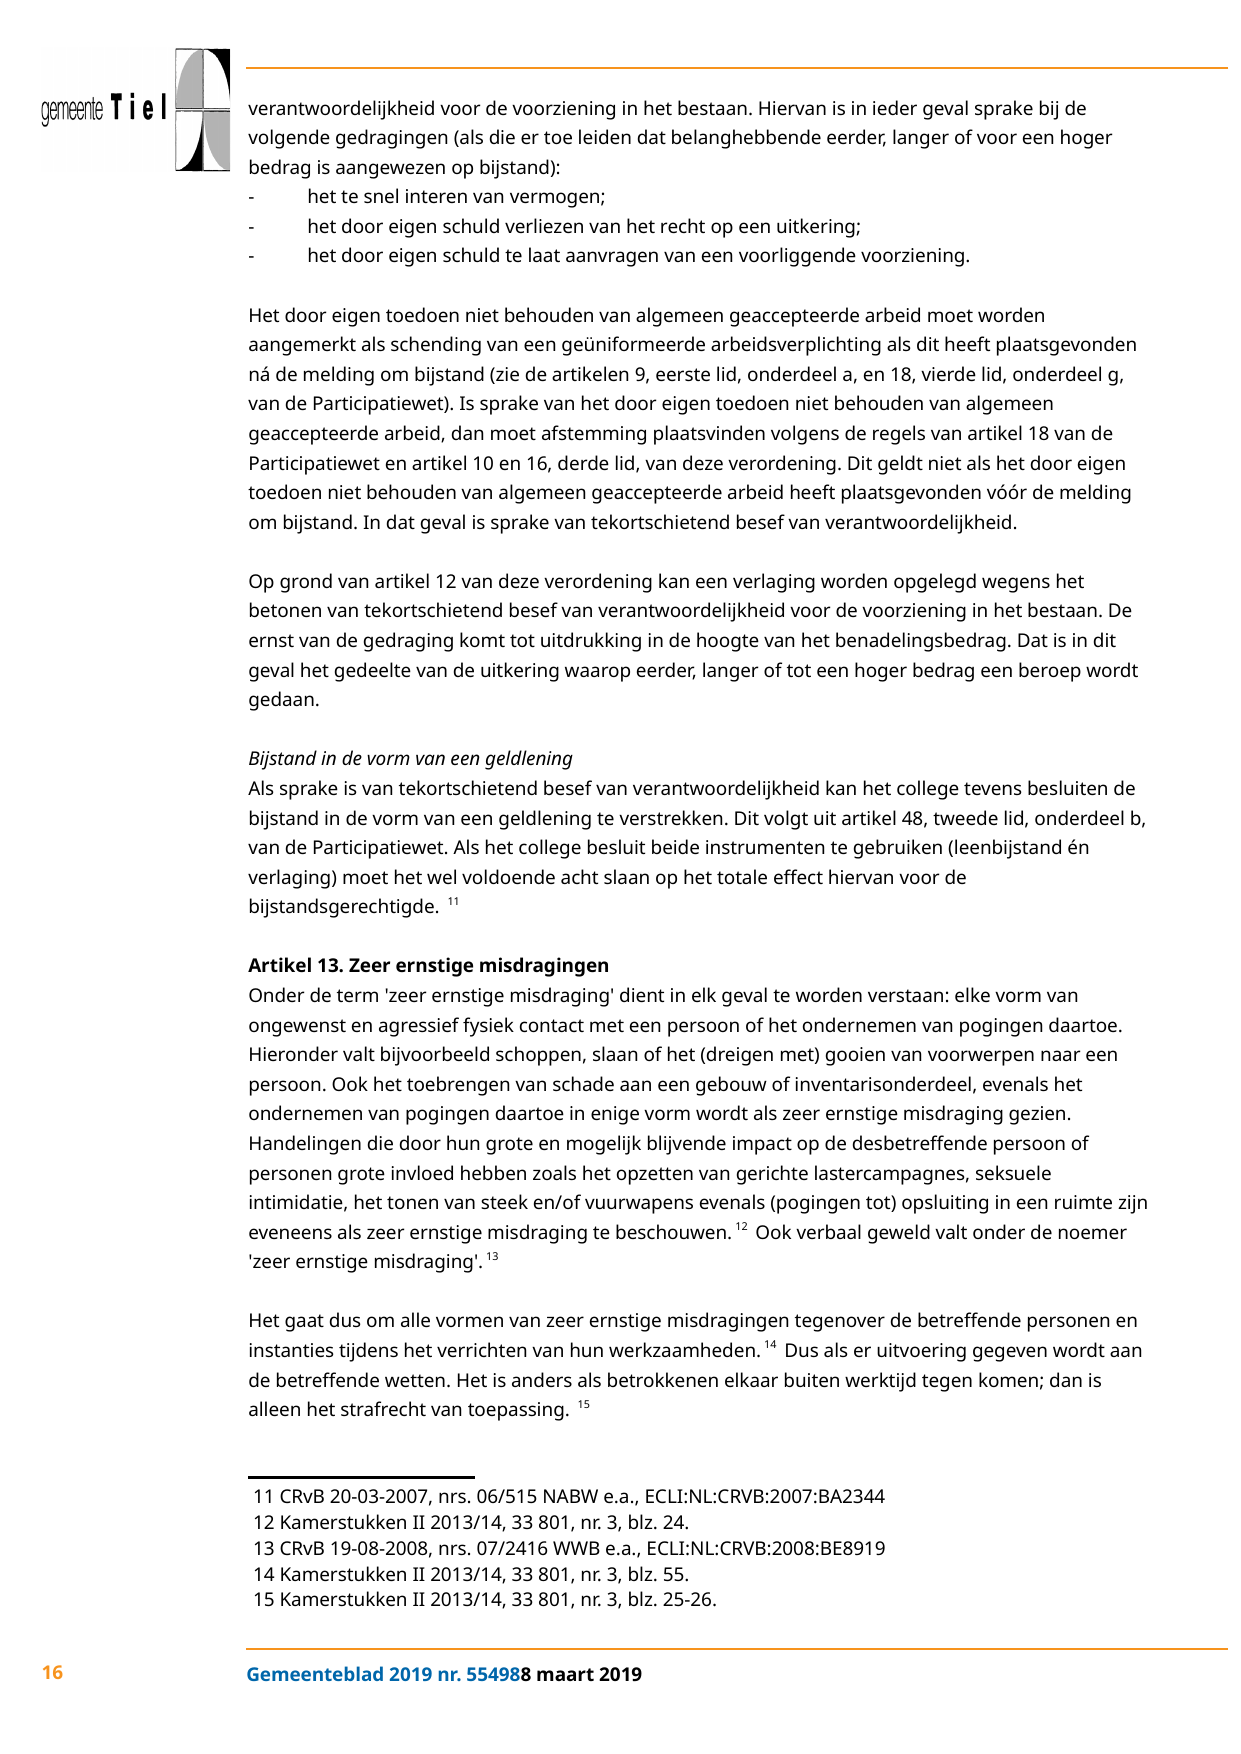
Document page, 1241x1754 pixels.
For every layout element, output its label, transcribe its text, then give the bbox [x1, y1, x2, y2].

text verantwoordelijkheid voor de voorziening in het bestaan. Hiervan is in ieder geval sprake bij de volgende gedragingen (als die er toe leiden dat belanghebbende eerder, langer of voor een hoger bedrag is aangewezen op bijstand): [248, 95, 1152, 180]
text Het door eigen toedoen niet behouden van algemeen geaccepteerde arbeid moet worden aangemerkt als schending van een geüniformeerde arbeidsverplichting als dit heeft plaatsgevonden ná de melding om bijstand (zie de artikelen 9, eerste lid, onderdeel a, en 18, vierde lid, onderdeel g, van de Participatiewet). Is sprake van het door eigen toedoen niet behouden van algemeen geaccepteerde arbeid, dan moet afstemming plaatsvinden volgens de regels van artikel 18 van de Participatiewet en artikel 10 en 16, derde lid, van deze verordening. Dit geldt niet als het door eigen toedoen niet behouden van algemeen geaccepteerde arbeid heeft plaatsgevonden vóór de melding om bijstand. In dat geval is sprake van tekortschietend besef van verantwoordelijkheid. [248, 302, 1152, 535]
picture [41, 47, 231, 172]
text Artikel 13. Zeer ernstige misdragingen [248, 953, 1152, 978]
text Kamerstukken II 2013/14, 33 801, nr. 3, blz. 24. [248, 1509, 1152, 1535]
list het door eigen schuld te laat aanvragen van een voorliggende voorziening. [248, 243, 1152, 268]
text Bijstand in de vorm van een geldlening [248, 746, 1152, 771]
text Het gaat dus om alle vormen van zeer ernstige misdragingen tegenover de betreffende personen en instanties tijdens het verrichten van hun werkzaamheden. Dus als er uitvoering gegeven wordt aan de betreffende wetten. Het is anders als betrokkenen elkaar buiten werktijd tegen komen; dan is alleen het strafrecht van toepassing. [248, 1308, 1152, 1422]
list het te snel interen van vermogen; [248, 183, 1152, 209]
text Op grond van artikel 12 van deze verordening kan een verlaging worden opgelegd wegens het betonen van tekortschietend besef van verantwoordelijkheid voor de voorziening in het bestaan. De ernst van de gedraging komt tot uitdrukking in de hoogte van het benadelingsbedrag. Dat is in dit geval het gedeelte van de uitkering waarop eerder, langer of tot een hoger bedrag een beroep wordt gedaan. [248, 568, 1152, 712]
list het door eigen schuld verliezen van het recht op een uitkering; [248, 213, 1152, 239]
text CRvB 19-08-2008, nrs. 07/2416 WWB e.a., ECLI:NL:CRVB:2008:BE8919 [248, 1535, 1152, 1561]
text Als sprake is van tekortschietend besef van verantwoordelijkheid kan het college tevens besluiten de bijstand in de vorm van een geldlening te verstrekken. Dit volgt uit artikel 48, tweede lid, onderdeel b, van de Participatiewet. Als het college besluit beide instrumenten te gebruiken (leenbijstand én verlaging) moet het wel voldoende acht slaan op het totale effect hiervan voor de bijstandsgerechtigde. [248, 775, 1152, 919]
text Kamerstukken II 2013/14, 33 801, nr. 3, blz. 25-26. [248, 1586, 1152, 1612]
text CRvB 20-03-2007, nrs. 06/515 NABW e.a., ECLI:NL:CRVB:2007:BA2344 [248, 1483, 1152, 1509]
text Kamerstukken II 2013/14, 33 801, nr. 3, blz. 55. [248, 1561, 1152, 1586]
text Onder de term 'zeer ernstige misdraging' dient in elk geval te worden verstaan: elke vorm van ongewenst en agressief fysiek contact met een persoon of het ondernemen van pogingen daartoe. Hieronder valt bijvoorbeeld schoppen, slaan of het (dreigen met) gooien van voorwerpen naar een persoon. Ook het toebrengen van schade aan een gebouw of inventarisonderdeel, evenals het ondernemen van pogingen daartoe in enige vorm wordt als zeer ernstige misdraging gezien. Handelingen die door hun grote en mogelijk blijvende impact op de desbetreffende persoon of personen grote invloed hebben zoals het opzetten van gerichte lastercampagnes, seksuele intimidatie, het tonen van steek en/of vuurwapens evenals (pogingen tot) opsluiting in een ruimte zijn eveneens als zeer ernstige misdraging te beschouwen. Ook verbaal geweld valt onder de noemer 'zeer ernstige misdraging'. [248, 982, 1152, 1274]
